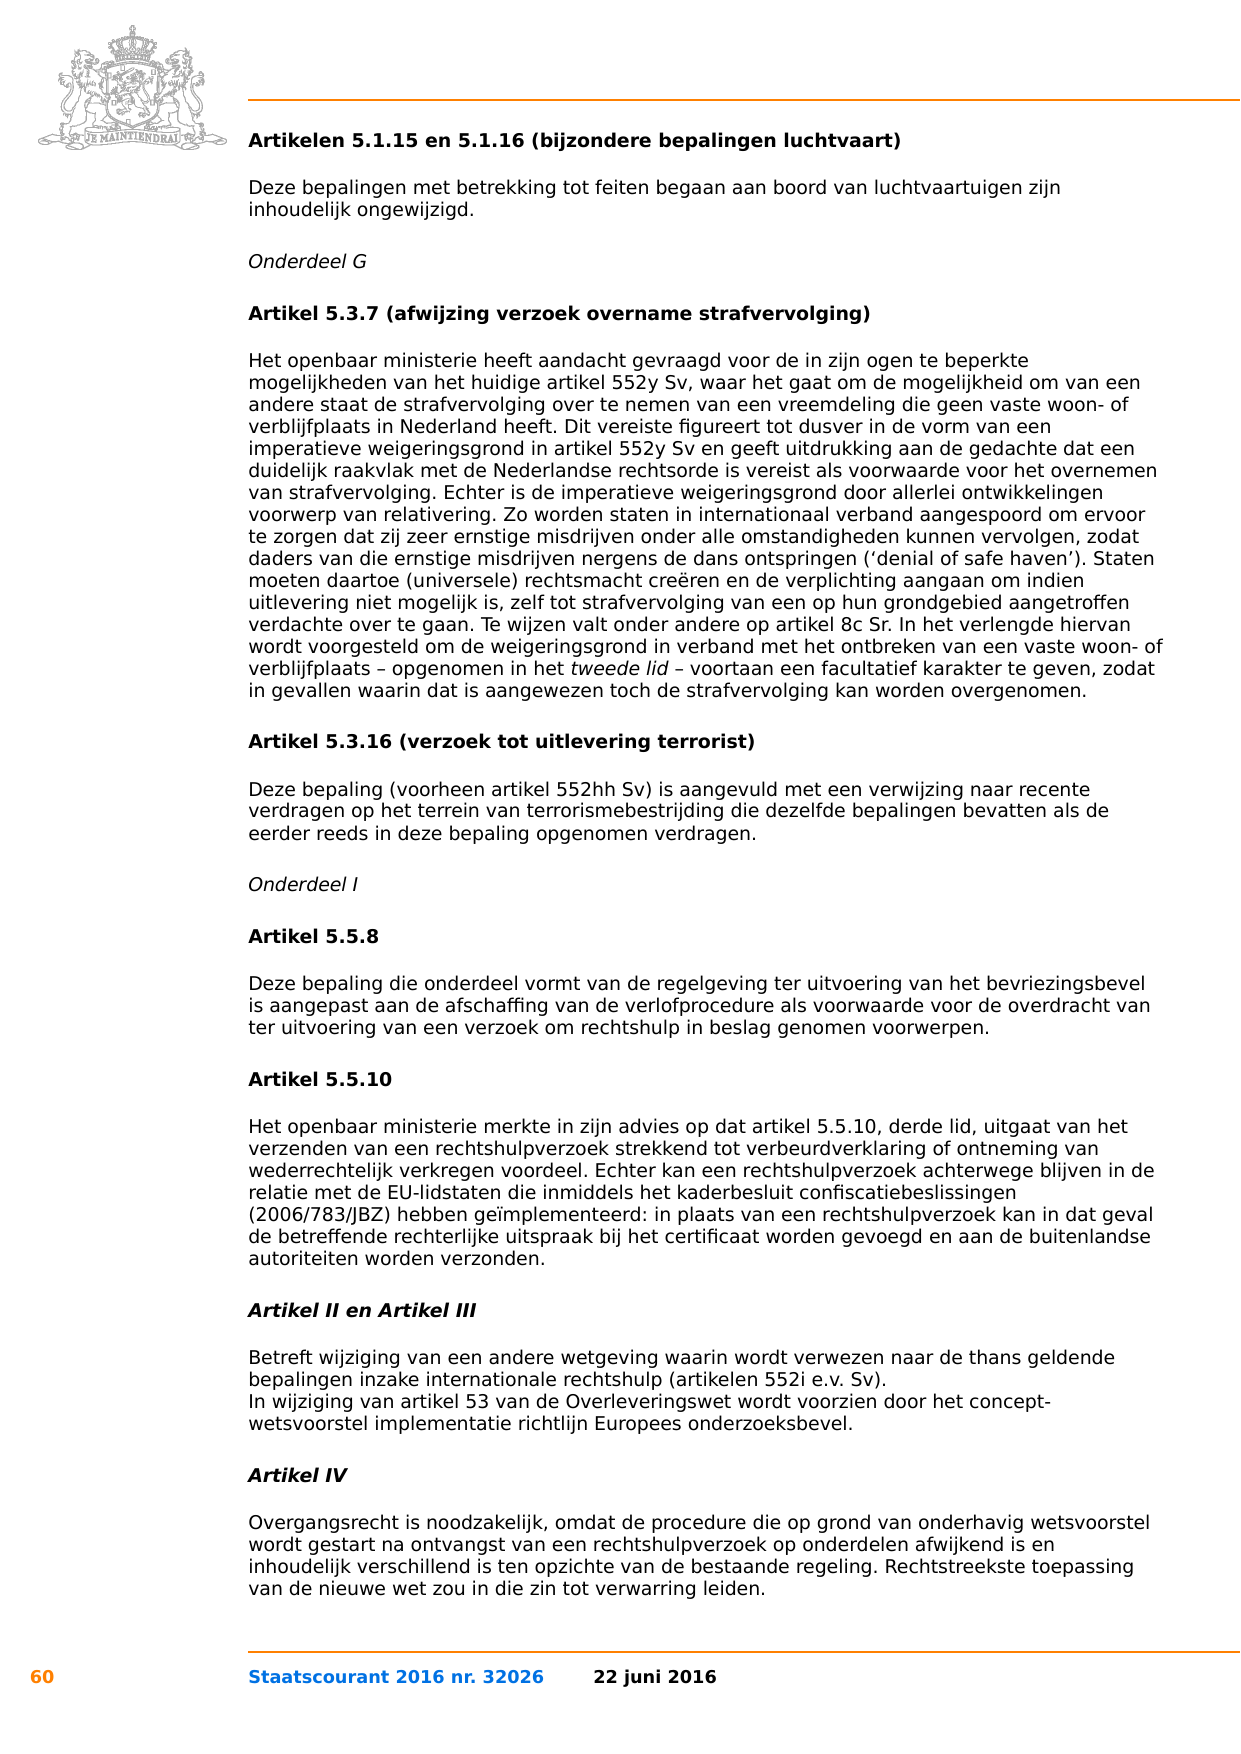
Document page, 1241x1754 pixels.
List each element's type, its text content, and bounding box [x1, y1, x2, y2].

subtitle Artikelen 5.1.15 en 5.1.16 (bijzondere bepalingen luchtvaart) [248, 130, 1163, 152]
subtitle Artikel II en Artikel III [248, 1300, 1163, 1322]
text In wijziging van artikel 53 van de Overleveringswet wordt voorzien door het concept-wetsvoorstel implementatie richtlijn Europees onderzoeksbevel. [248, 1391, 1163, 1435]
text Overgangsrecht is noodzakelijk, omdat de procedure die op grond van onderhavig wetsvoorstel wordt gestart na ontvangst van een rechtshulpverzoek op onderdelen afwijkend is en inhoudelijk verschillend is ten opzichte van de bestaande regeling. Rechtstreekste toepassing van de nieuwe wet zou in die zin tot verwarring leiden. [248, 1512, 1163, 1600]
text Het openbaar ministerie heeft aandacht gevraagd voor de in zijn ogen te beperkte mogelijkheden van het huidige artikel 552y Sv, waar het gaat om de mogelijkheid om van een andere staat de strafvervolging over te nemen van een vreemdeling die geen vaste woon- of verblijfplaats in Nederland heeft. Dit vereiste figureert tot dusver in de vorm van een imperatieve weigeringsgrond in artikel 552y Sv en geeft uitdrukking aan de gedachte dat een duidelijk raakvlak met de Nederlandse rechtsorde is vereist als voorwaarde voor het overnemen van strafvervolging. Echter is de imperatieve weigeringsgrond door allerlei ontwikkelingen voorwerp van relativering. Zo worden staten in internationaal verband aangespoord om ervoor te zorgen dat zij zeer ernstige misdrijven onder alle omstandigheden kunnen vervolgen, zodat daders van die ernstige misdrijven nergens de dans ontspringen (‘denial of safe haven’). Staten moeten daartoe (universele) rechtsmacht creëren en de verplichting aangaan om indien uitlevering niet mogelijk is, zelf tot strafvervolging van een op hun grondgebied aangetroffen verdachte over te gaan. Te wijzen valt onder andere op artikel 8c Sr. In het verlengde hiervan wordt voorgesteld om de weigeringsgrond in verband met het ontbreken van een vaste woon- of verblijfplaats – opgenomen in het tweede lid – voortaan een facultatief karakter te geven, zodat in gevallen waarin dat is aangewezen toch de strafvervolging kan worden overgenomen. [248, 350, 1163, 701]
subtitle Artikel 5.5.10 [248, 1069, 1163, 1091]
text Deze bepalingen met betrekking tot feiten begaan aan boord van luchtvaartuigen zijn inhoudelijk ongewijzigd. [248, 177, 1163, 221]
subtitle Artikel 5.3.16 (verzoek tot uitlevering terrorist) [248, 731, 1163, 753]
picture [38, 25, 227, 150]
subtitle Onderdeel G [248, 251, 1163, 273]
subtitle Artikel 5.5.8 [248, 926, 1163, 948]
text Deze bepaling die onderdeel vormt van de regelgeving ter uitvoering van het bevriezingsbevel is aangepast aan de afschaffing van de verlofprocedure als voorwaarde voor de overdracht van ter uitvoering van een verzoek om rechtshulp in beslag genomen voorwerpen. [248, 973, 1163, 1039]
subtitle Artikel IV [248, 1465, 1163, 1487]
subtitle Onderdeel I [248, 874, 1163, 896]
text Deze bepaling (voorheen artikel 552hh Sv) is aangevuld met een verwijzing naar recente verdragen op het terrein van terrorismebestrijding die dezelfde bepalingen bevatten als de eerder reeds in deze bepaling opgenomen verdragen. [248, 778, 1163, 844]
subtitle Artikel 5.3.7 (afwijzing verzoek overname strafvervolging) [248, 303, 1163, 325]
text Betreft wijziging van een andere wetgeving waarin wordt verwezen naar de thans geldende bepalingen inzake internationale rechtshulp (artikelen 552i e.v. Sv). [248, 1347, 1163, 1391]
text Het openbaar ministerie merkte in zijn advies op dat artikel 5.5.10, derde lid, uitgaat van het verzenden van een rechtshulpverzoek strekkend tot verbeurdverklaring of ontneming van wederrechtelijk verkregen voordeel. Echter kan een rechtshulpverzoek achterwege blijven in de relatie met de EU-lidstaten die inmiddels het kaderbesluit confiscatiebeslissingen (2006/783/JBZ) hebben geïmplementeerd: in plaats van een rechtshulpverzoek kan in dat geval de betreffende rechterlijke uitspraak bij het certificaat worden gevoegd en aan de buitenlandse autoriteiten worden verzonden. [248, 1116, 1163, 1270]
